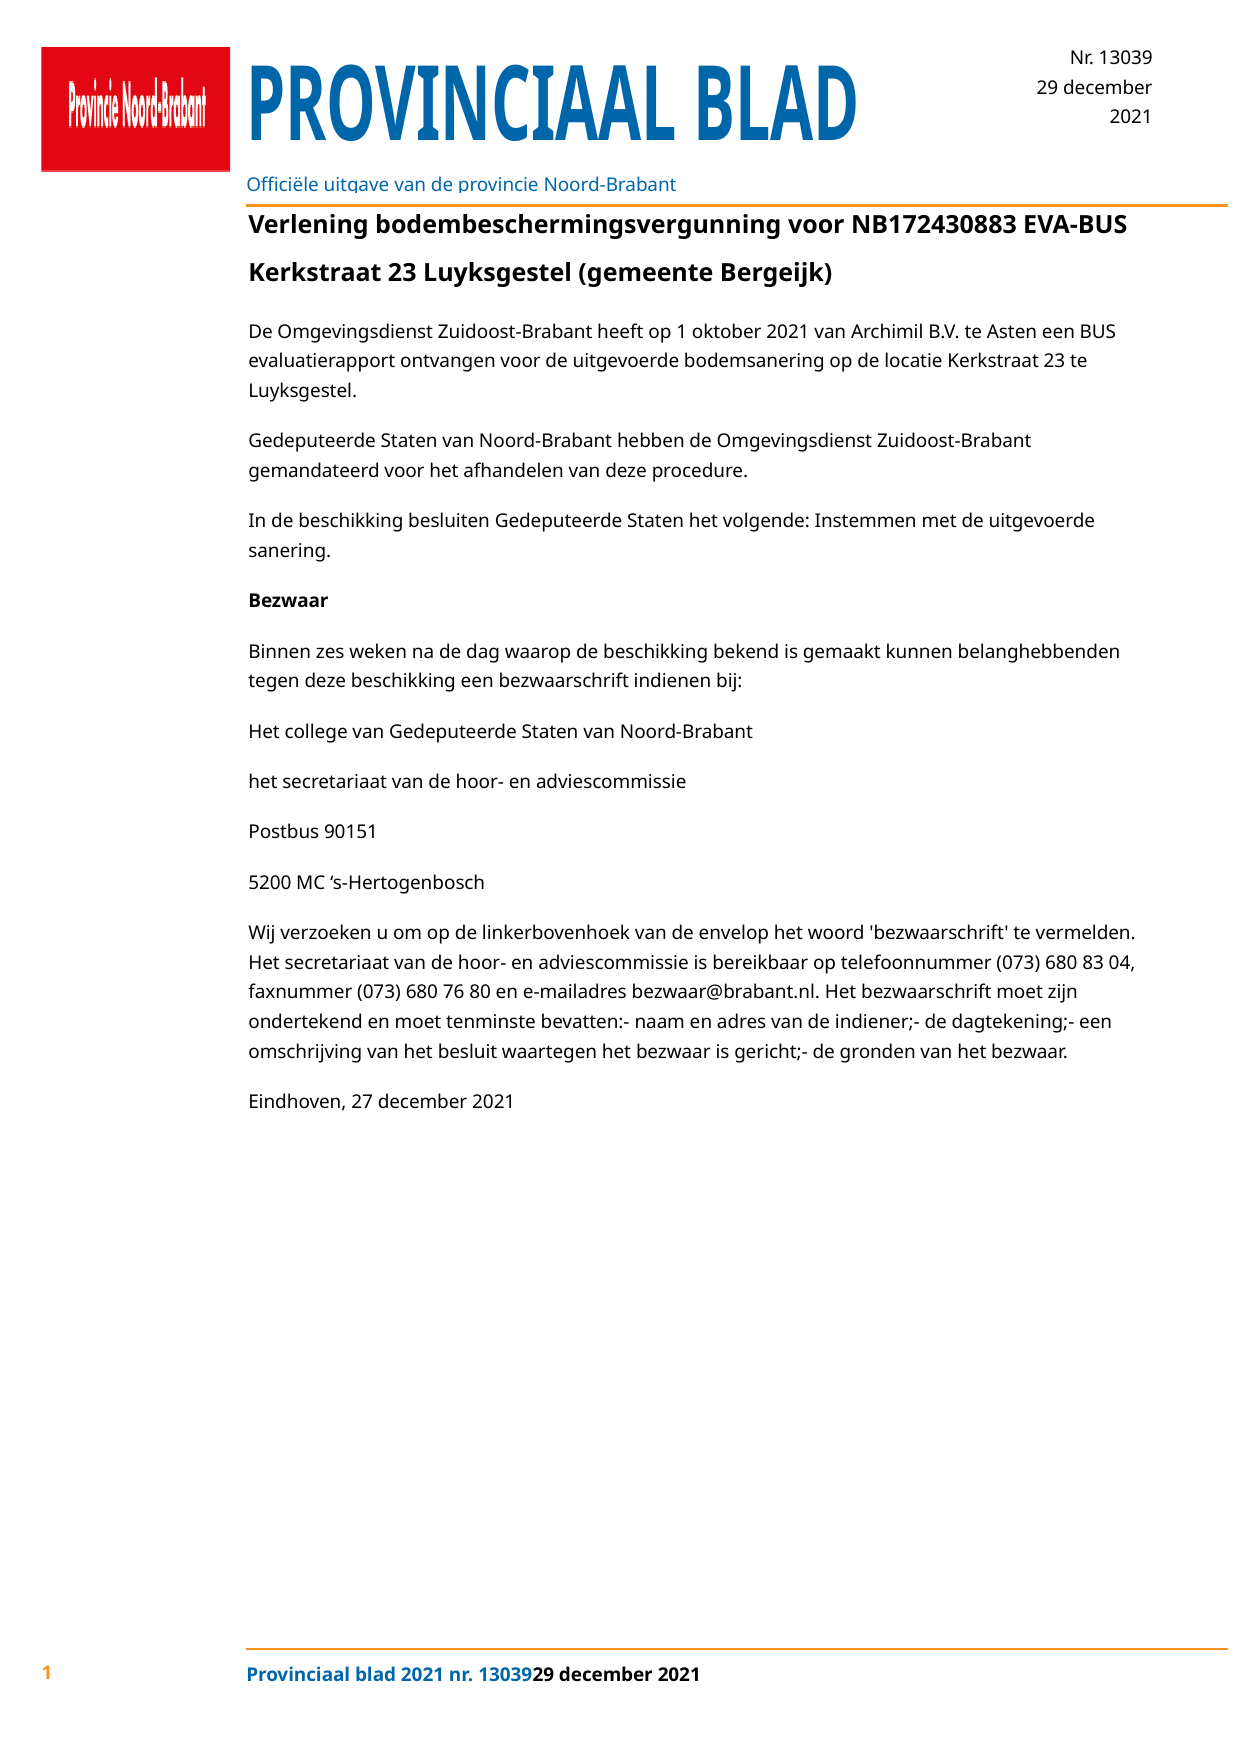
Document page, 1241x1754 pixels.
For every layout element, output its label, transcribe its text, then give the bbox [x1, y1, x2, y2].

text Gedeputeerde Staten van Noord-Brabant hebben de Omgevingsdienst Zuidoost-Brabant gemandateerd voor het afhandelen van deze procedure. [248, 427, 1152, 483]
text het secretariaat van de hoor- en adviescommissie [248, 768, 1152, 794]
text Binnen zes weken na de dag waarop de beschikking bekend is gemaakt kunnen belanghebbenden tegen deze beschikking een bezwaarschrift indienen bij: [248, 638, 1152, 693]
text Eindhoven, 27 december 2021 [248, 1088, 1152, 1114]
text Bezwaar [248, 587, 1152, 613]
text Het college van Gedeputeerde Staten van Noord-Brabant [248, 718, 1152, 744]
text In de beschikking besluiten Gedeputeerde Staten het volgende: Instemmen met de uitgevoerde sanering. [248, 507, 1152, 563]
text Postbus 90151 [248, 819, 1152, 844]
text 5200 MC ‘s-Hertogenbosch [248, 869, 1152, 895]
text De Omgevingsdienst Zuidoost-Brabant heeft op 1 oktober 2021 van Archimil B.V. te Asten een BUS evaluatierapport ontvangen voor de uitgevoerde bodemsanering op de locatie Kerkstraat 23 te Luyksgestel. [248, 318, 1152, 403]
text Wij verzoeken u om op de linkerbovenhoek van de envelop het woord 'bezwaarschrift' te vermelden. Het secretariaat van de hoor- en adviescommissie is bereikbaar op telefoonnummer (073) 680 83 04, faxnummer (073) 680 76 80 en e-mailadres bezwaar@brabant.nl. Het bezwaarschrift moet zijn ondertekend en moet tenminste bevatten:- naam en adres van de indiener;- de dagtekening;- een omschrijving van het besluit waartegen het bezwaar is gericht;- de gronden van het bezwaar. [248, 919, 1152, 1064]
text Verlening bodembeschermingsvergunning voor NB172430883 EVA-BUS Kerkstraat 23 Luyksgestel (gemeente Bergeijk) [248, 207, 1152, 288]
picture [41, 47, 231, 172]
